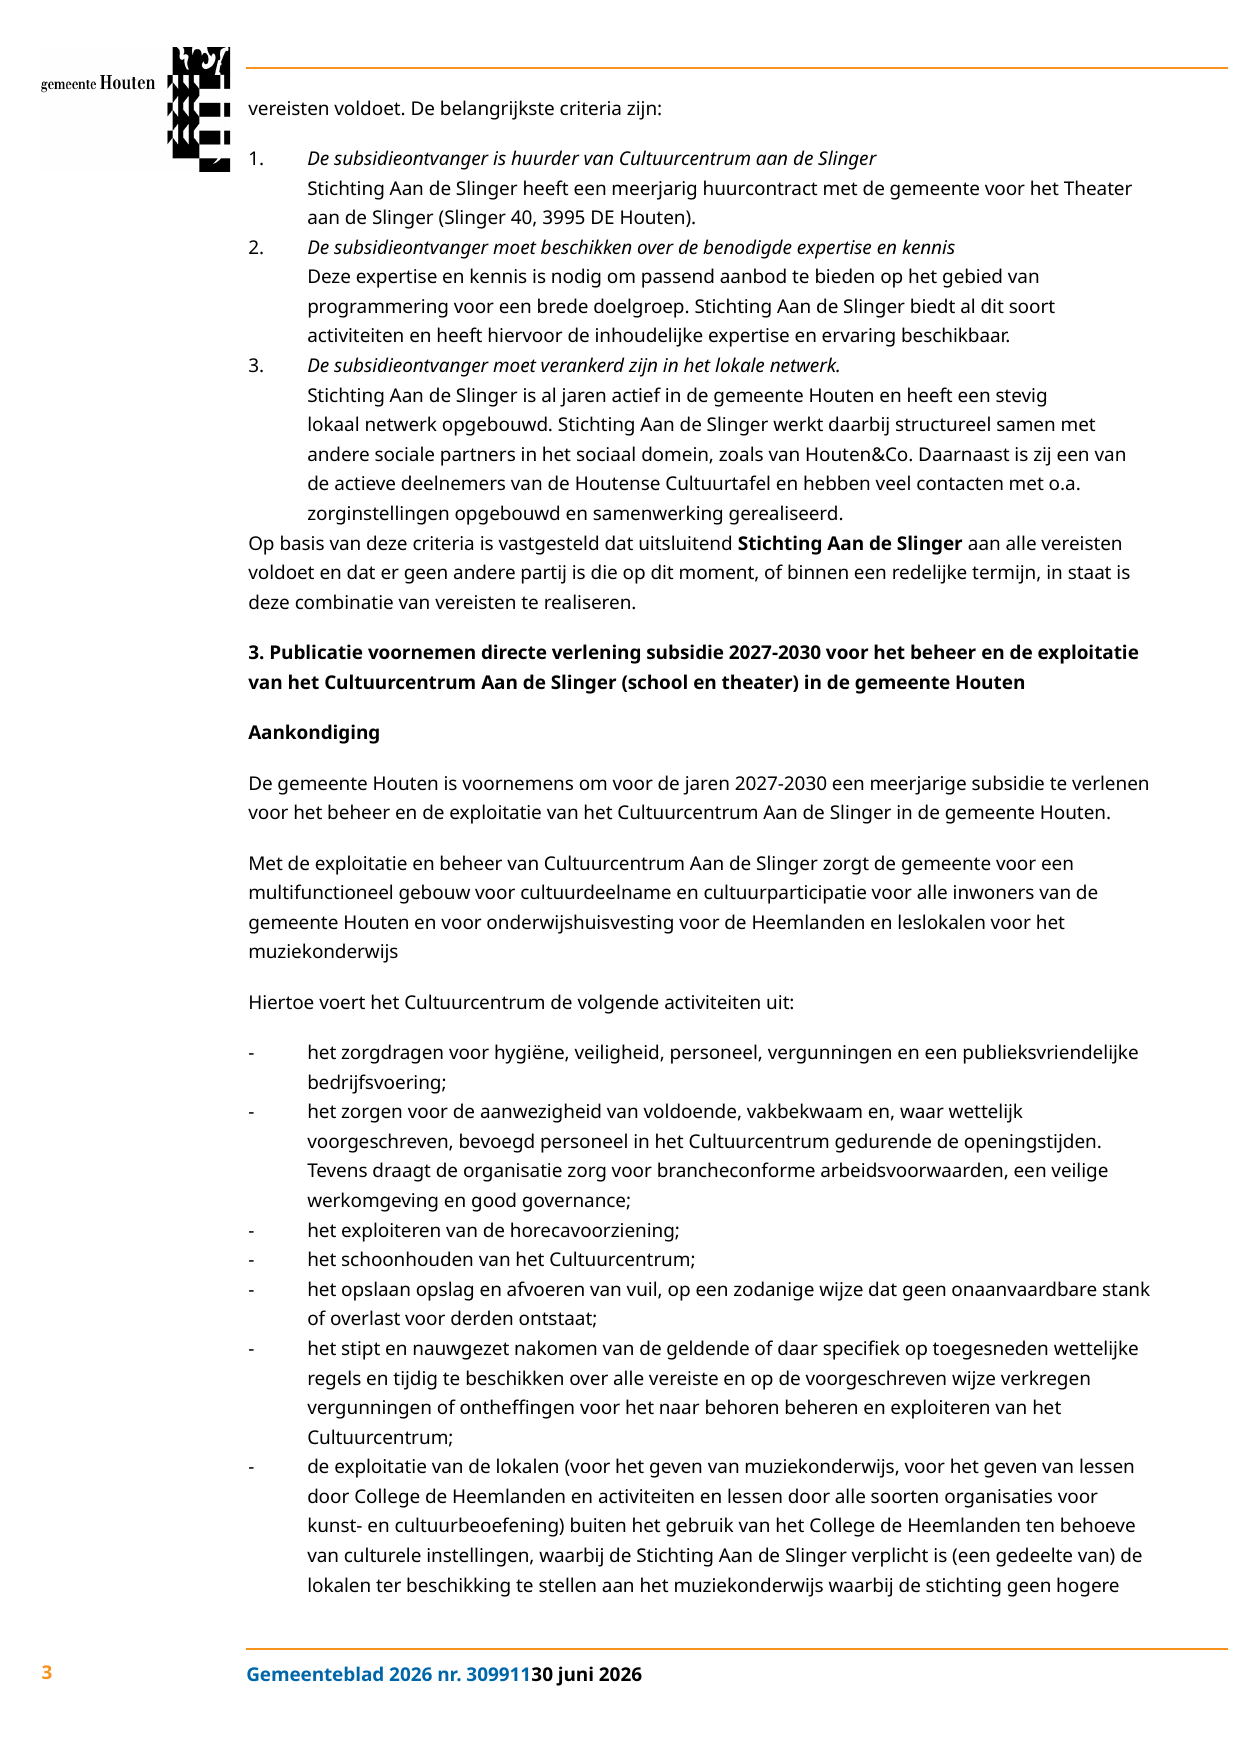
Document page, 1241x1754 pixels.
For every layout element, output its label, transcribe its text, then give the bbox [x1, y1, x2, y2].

list het exploiteren van de horecavoorziening; [248, 1217, 1152, 1243]
list Stichting Aan de Slinger heeft een meerjarig huurcontract met de gemeente voor het Theater aan de Slinger (Slinger 40, 3995 DE Houten). [248, 175, 1152, 230]
list het zorgen voor de aanwezigheid van voldoende, vakbekwaam en, waar wettelijk voorgeschreven, bevoegd personeel in het Cultuurcentrum gedurende de openingstijden. Tevens draagt de organisatie zorg voor brancheconforme arbeidsvoorwaarden, een veilige werkomgeving en good governance; [248, 1098, 1152, 1213]
text Hiertoe voert het Cultuurcentrum de volgende activiteiten uit: [248, 989, 1152, 1015]
list het opslaan opslag en afvoeren van vuil, op een zodanige wijze dat geen onaanvaardbare stank of overlast voor derden ontstaat; [248, 1276, 1152, 1331]
list het schoonhouden van het Cultuurcentrum; [248, 1246, 1152, 1272]
list Stichting Aan de Slinger is al jaren actief in de gemeente Houten en heeft een stevig lokaal netwerk opgebouwd. Stichting Aan de Slinger werkt daarbij structureel samen met andere sociale partners in het sociaal domein, zoals van Houten&Co. Daarnaast is zij een van de actieve deelnemers van de Houtense Cultuurtafel en hebben veel contacten met o.a. zorginstellingen opgebouwd en samenwerking gerealiseerd. [248, 382, 1152, 526]
list het zorgdragen voor hygiëne, veiligheid, personeel, vergunningen en een publieksvriendelijke bedrijfsvoering; [248, 1039, 1152, 1095]
list de exploitatie van de lokalen (voor het geven van muziekonderwijs, voor het geven van lessen door College de Heemlanden en activiteiten en lessen door alle soorten organisaties voor kunst- en cultuurbeoefening) buiten het gebruik van het College de Heemlanden ten behoeve van culturele instellingen, waarbij de Stichting Aan de Slinger verplicht is (een gedeelte van) de lokalen ter beschikking te stellen aan het muziekonderwijs waarbij de stichting geen hogere [248, 1453, 1152, 1598]
list De subsidieontvanger is huurder van Cultuurcentrum aan de Slinger [248, 145, 1152, 171]
text 3. Publicatie voornemen directe verlening subsidie 2027-2030 voor het beheer en de exploitatie van het Cultuurcentrum Aan de Slinger (school en theater) in de gemeente Houten [248, 639, 1152, 695]
text Met de exploitatie en beheer van Cultuurcentrum Aan de Slinger zorgt de gemeente voor een multifunctioneel gebouw voor cultuurdeelname en cultuurparticipatie voor alle inwoners van de gemeente Houten en voor onderwijshuisvesting voor de Heemlanden en leslokalen voor het muziekonderwijs [248, 850, 1152, 964]
picture [41, 47, 231, 172]
text Aankondiging [248, 719, 1152, 745]
text De gemeente Houten is voornemens om voor de jaren 2027-2030 een meerjarige subsidie te verlenen voor het beheer en de exploitatie van het Cultuurcentrum Aan de Slinger in de gemeente Houten. [248, 770, 1152, 825]
text vereisten voldoet. De belangrijkste criteria zijn: [248, 95, 1152, 121]
list Deze expertise en kennis is nodig om passend aanbod te bieden op het gebied van programmering voor een brede doelgroep. Stichting Aan de Slinger biedt al dit soort activiteiten en heeft hiervoor de inhoudelijke expertise en ervaring beschikbaar. [248, 263, 1152, 348]
list De subsidieontvanger moet beschikken over de benodigde expertise en kennis [248, 234, 1152, 260]
list het stipt en nauwgezet nakomen van de geldende of daar specifiek op toegesneden wettelijke regels en tijdig te beschikken over alle vereiste en op de voorgeschreven wijze verkregen vergunningen of ontheffingen voor het naar behoren beheren en exploiteren van het Cultuurcentrum; [248, 1335, 1152, 1450]
text Op basis van deze criteria is vastgesteld dat uitsluitend Stichting Aan de Slinger aan alle vereisten voldoet en dat er geen andere partij is die op dit moment, of binnen een redelijke termijn, in staat is deze combinatie van vereisten te realiseren. [248, 530, 1152, 615]
list De subsidieontvanger moet verankerd zijn in het lokale netwerk. [248, 352, 1152, 378]
